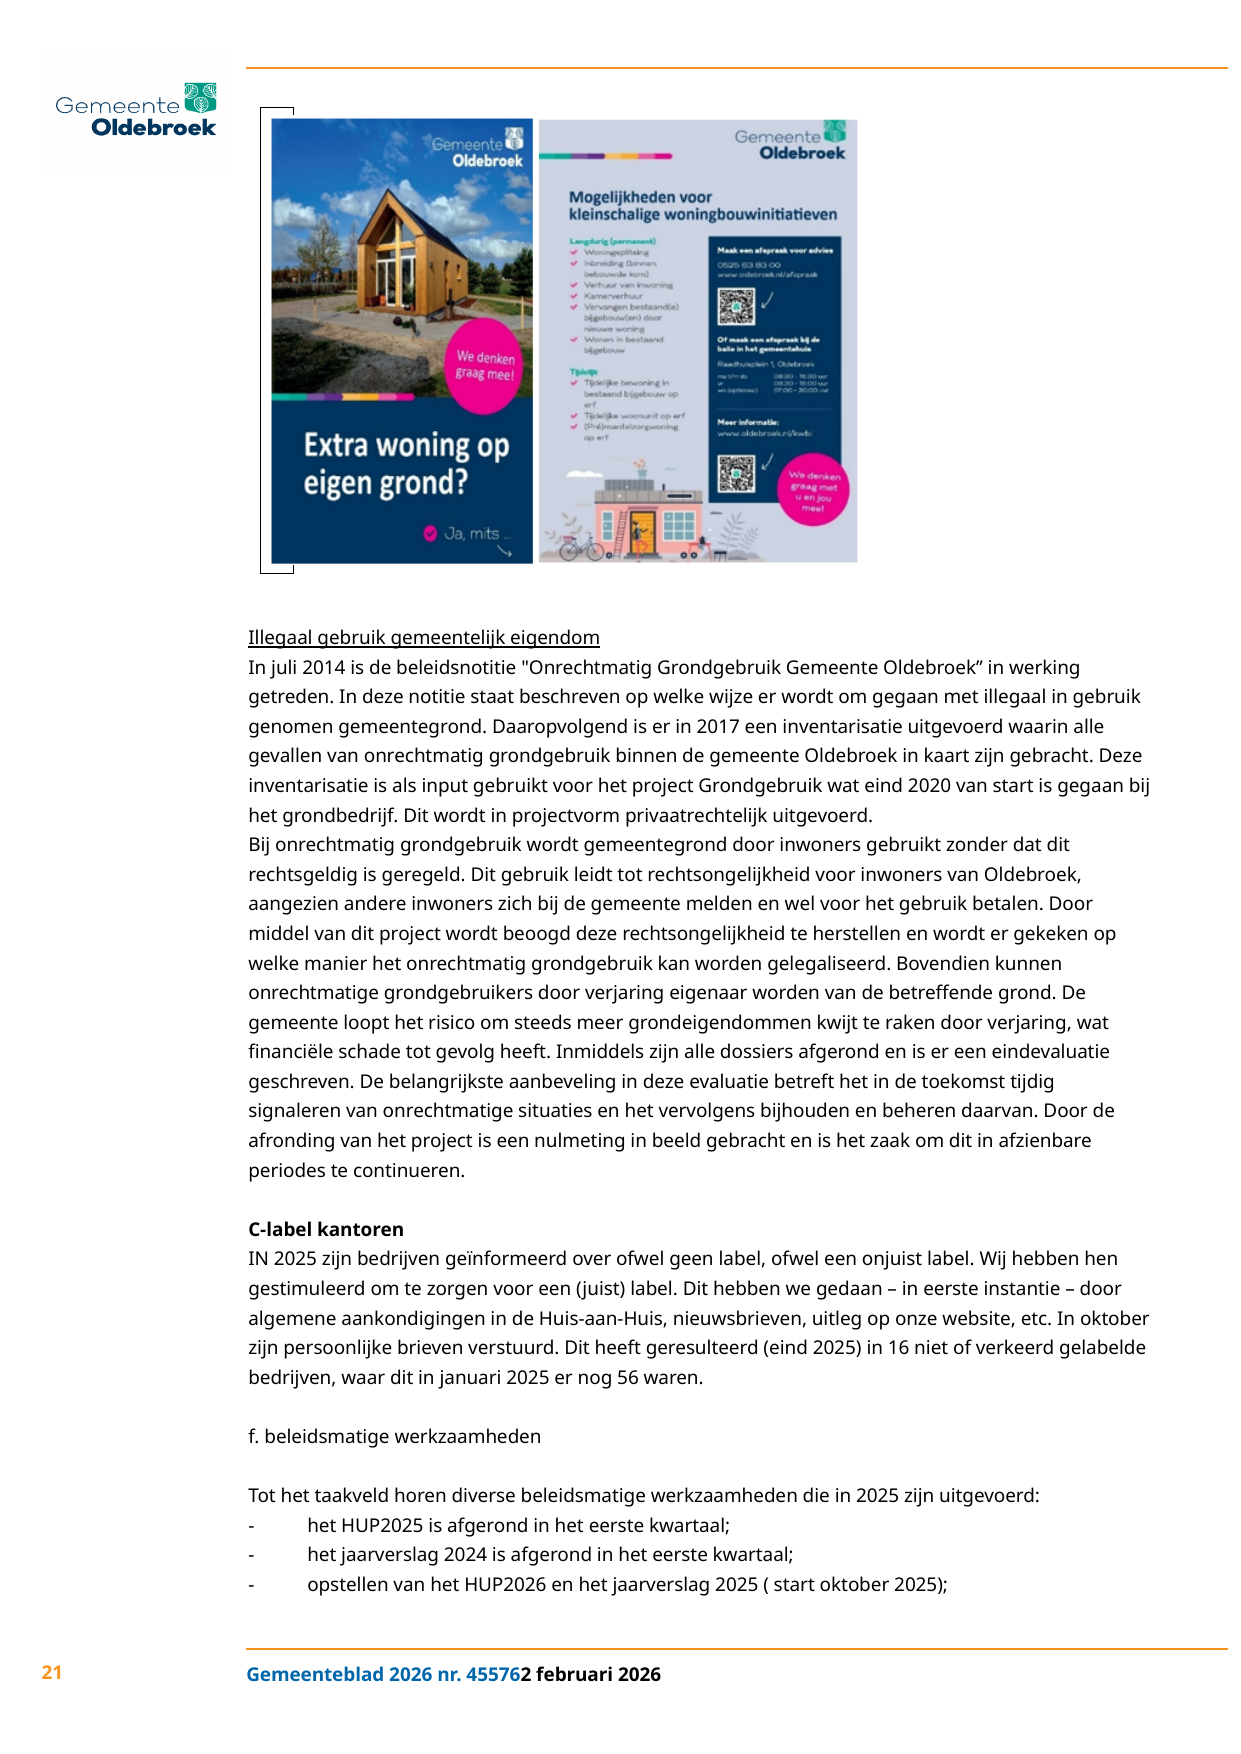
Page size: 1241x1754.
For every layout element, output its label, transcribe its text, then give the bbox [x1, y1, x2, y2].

text Illegaal gebruik gemeentelijk eigendom [248, 624, 1152, 650]
text Bij onrechtmatig grondgebruik wordt gemeentegrond door inwoners gebruikt zonder dat dit rechtsgeldig is geregeld. Dit gebruik leidt tot rechtsongelijkheid voor inwoners van Oldebroek, aangezien andere inwoners zich bij de gemeente melden en wel voor het gebruik betalen. Door middel van dit project wordt beoogd deze rechtsongelijkheid te herstellen en wordt er gekeken op welke manier het onrechtmatig grondgebruik kan worden gelegaliseerd. Bovendien kunnen onrechtmatige grondgebruikers door verjaring eigenaar worden van de betreffende grond. De gemeente loopt het risico om steeds meer grondeigendommen kwijt te raken door verjaring, wat financiële schade tot gevolg heeft. Inmiddels zijn alle dossiers afgerond en is er een eindevaluatie geschreven. De belangrijkste aanbeveling in deze evaluatie betreft het in de toekomst tijdig signaleren van onrechtmatige situaties en het vervolgens bijhouden en beheren daarvan. Door de afronding van het project is een nulmeting in beeld gebracht en is het zaak om dit in afzienbare periodes te continueren. [248, 831, 1152, 1183]
picture [41, 47, 231, 172]
text f. beleidsmatige werkzaamheden [248, 1423, 1152, 1449]
list het jaarverslag 2024 is afgerond in het eerste kwartaal; [248, 1541, 1152, 1567]
picture [268, 115, 860, 565]
text In juli 2014 is de beleidsnotitie "Onrechtmatig Grondgebruik Gemeente Oldebroek” in werking getreden. In deze notitie staat beschreven op welke wijze er wordt om gegaan met illegaal in gebruik genomen gemeentegrond. Daaropvolgend is er in 2017 een inventarisatie uitgevoerd waarin alle gevallen van onrechtmatig grondgebruik binnen de gemeente Oldebroek in kaart zijn gebracht. Deze inventarisatie is als input gebruikt voor het project Grondgebruik wat eind 2020 van start is gegaan bij het grondbedrijf. Dit wordt in projectvorm privaatrechtelijk uitgevoerd. [248, 654, 1152, 828]
list opstellen van het HUP2026 en het jaarverslag 2025 ( start oktober 2025); [248, 1571, 1152, 1597]
text C-label kantoren [248, 1216, 1152, 1242]
text IN 2025 zijn bedrijven geïnformeerd over ofwel geen label, ofwel een onjuist label. Wij hebben hen gestimuleerd om te zorgen voor een (juist) label. Dit hebben we gedaan – in eerste instantie – door algemene aankondigingen in de Huis-aan-Huis, nieuwsbrieven, uitleg op onze website, etc. In oktober zijn persoonlijke brieven verstuurd. Dit heeft geresulteerd (eind 2025) in 16 niet of verkeerd gelabelde bedrijven, waar dit in januari 2025 er nog 56 waren. [248, 1246, 1152, 1390]
text Tot het taakveld horen diverse beleidsmatige werkzaamheden die in 2025 zijn uitgevoerd: [248, 1482, 1152, 1508]
list het HUP2025 is afgerond in het eerste kwartaal; [248, 1512, 1152, 1538]
